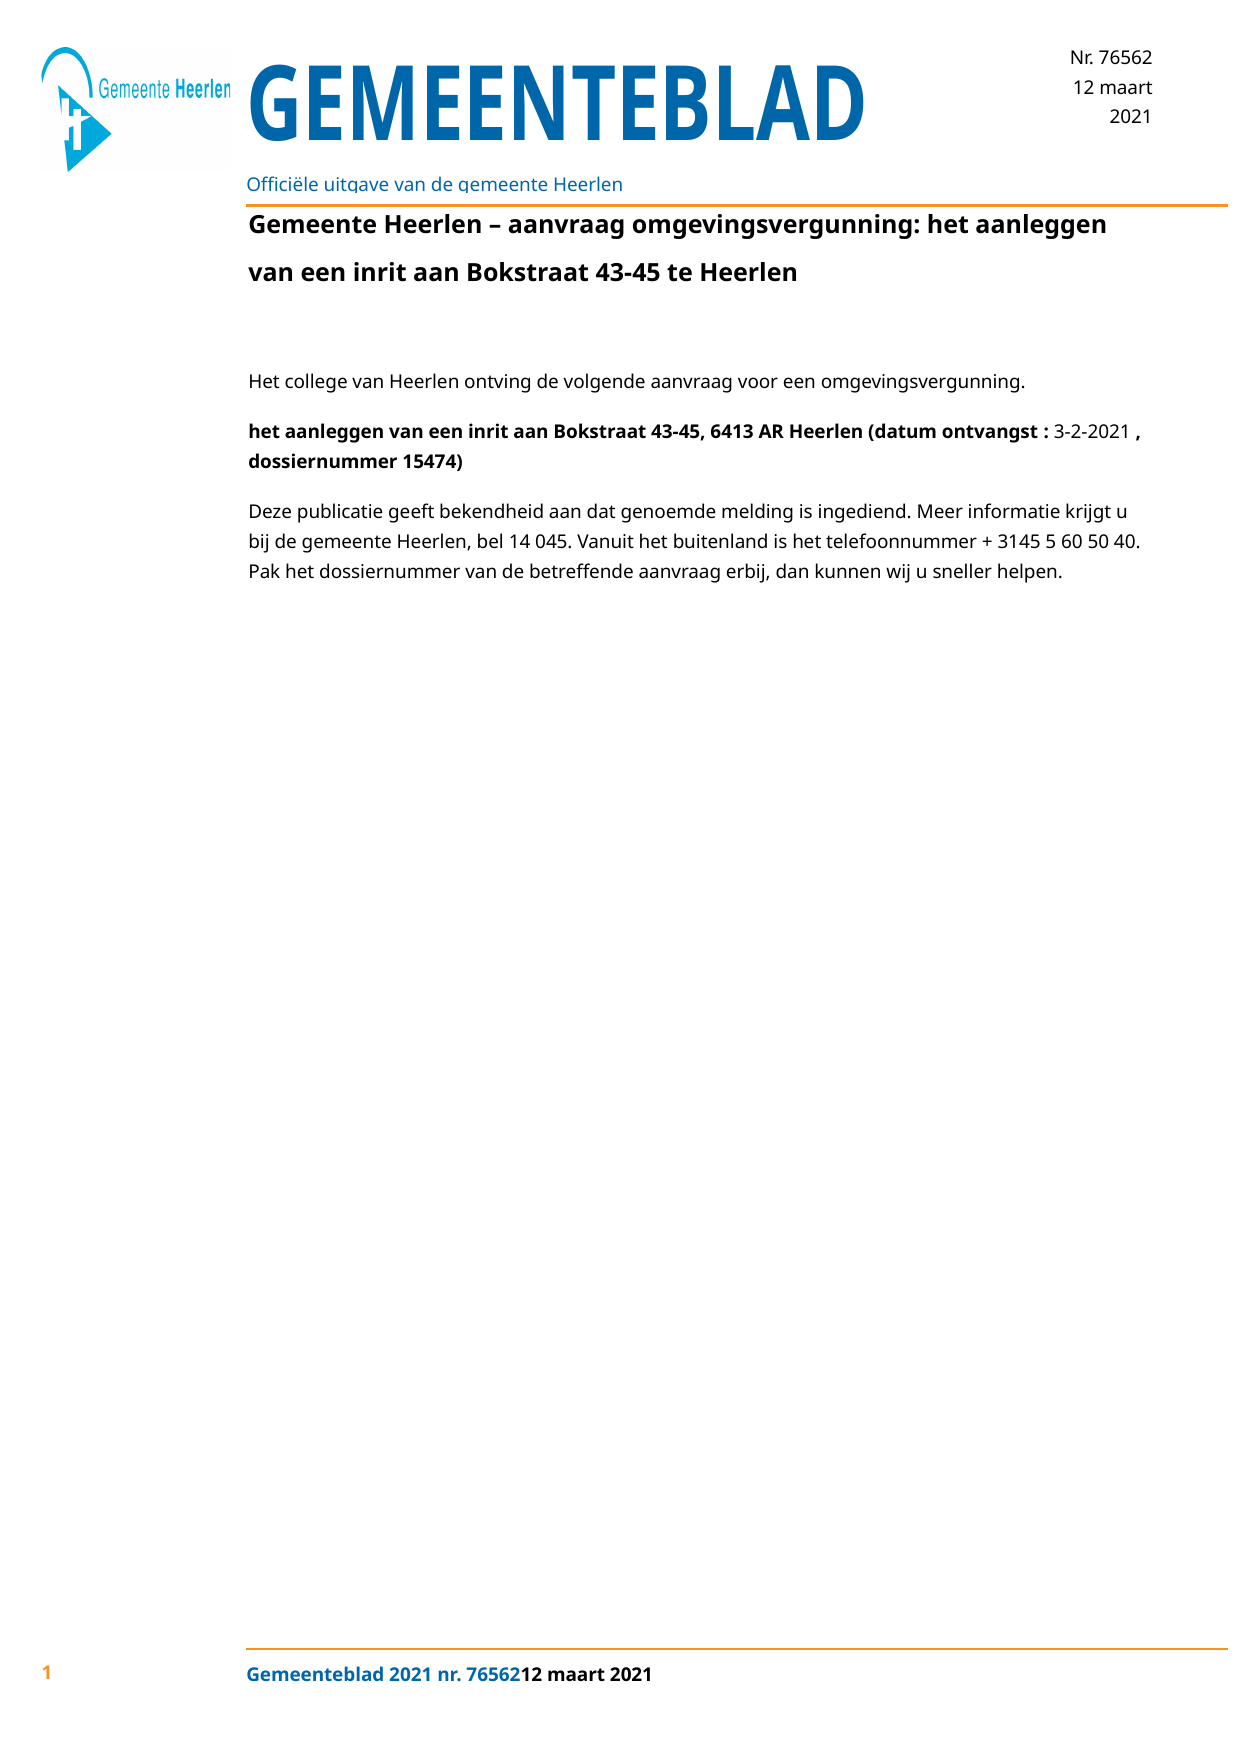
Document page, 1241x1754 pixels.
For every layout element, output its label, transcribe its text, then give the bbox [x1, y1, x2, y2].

picture [41, 47, 59, 70]
text Gemeente Heerlen – aanvraag omgevingsvergunning: het aanleggen van een inrit aan Bokstraat 43-45 te Heerlen [248, 207, 1152, 288]
text Het college van Heerlen ontving de volgende aanvraag voor een omgevingsvergunning. [248, 368, 1152, 394]
picture [41, 47, 231, 172]
text het aanleggen van een inrit aan Bokstraat 43-45, 6413 AR Heerlen (datum ontvangst : 3-2-2021 , dossiernummer 15474) [248, 419, 1152, 474]
text Deze publicatie geeft bekendheid aan dat genoemde melding is ingediend. Meer informatie krijgt u bij de gemeente Heerlen, bel 14 045. Vanuit het buitenland is het telefoonnummer + 3145 5 60 50 40. Pak het dossiernummer van de betreffende aanvraag erbij, dan kunnen wij u sneller helpen. [248, 499, 1152, 584]
